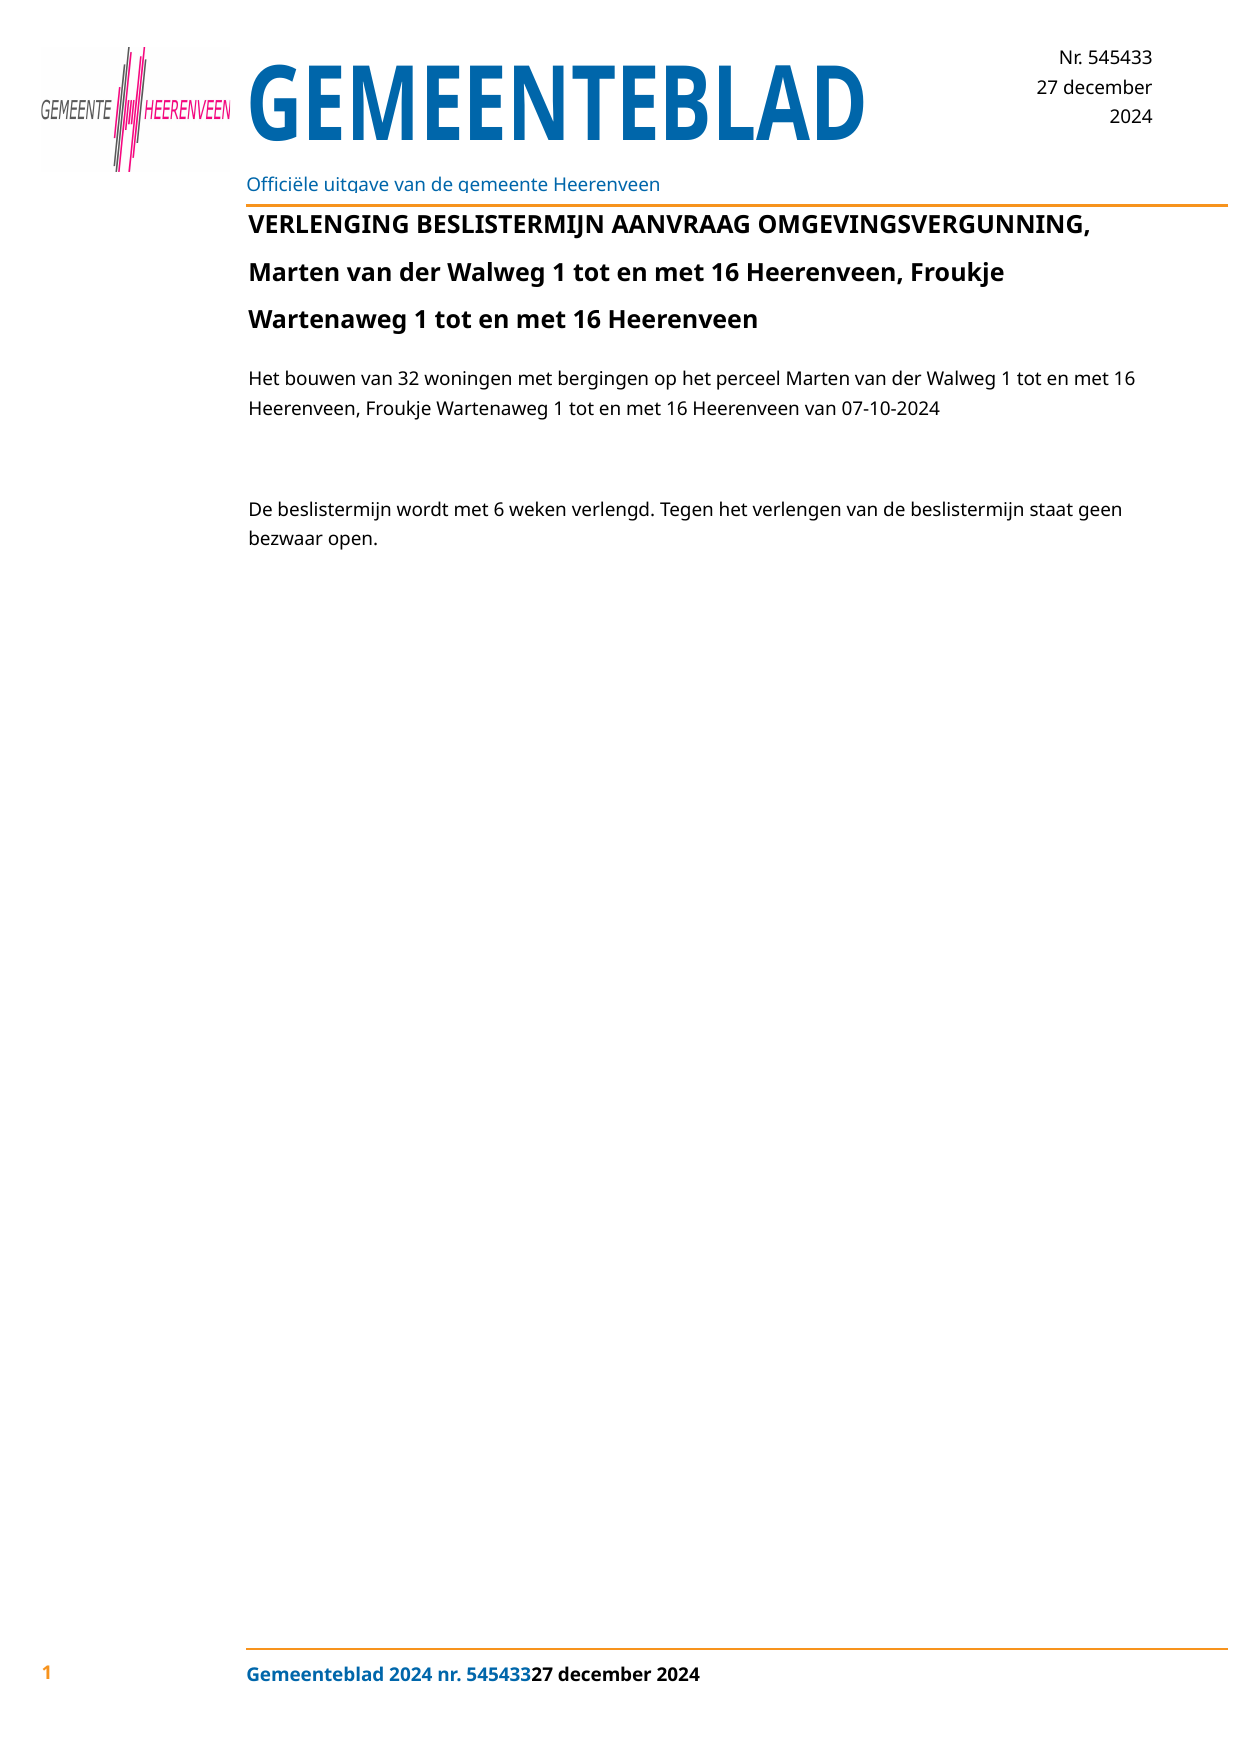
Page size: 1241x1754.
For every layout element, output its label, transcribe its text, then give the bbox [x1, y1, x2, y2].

text Het bouwen van 32 woningen met bergingen op het perceel Marten van der Walweg 1 tot en met 16 Heerenveen, Froukje Wartenaweg 1 tot en met 16 Heerenveen van 07-10-2024 [248, 366, 1152, 421]
picture [41, 47, 231, 172]
text VERLENGING BESLISTERMIJN AANVRAAG OMGEVINGSVERGUNNING, Marten van der Walweg 1 tot en met 16 Heerenveen, Froukje Wartenaweg 1 tot en met 16 Heerenveen [248, 207, 1152, 336]
text De beslistermijn wordt met 6 weken verlengd. Tegen het verlengen van de beslistermijn staat geen bezwaar open. [248, 496, 1152, 551]
